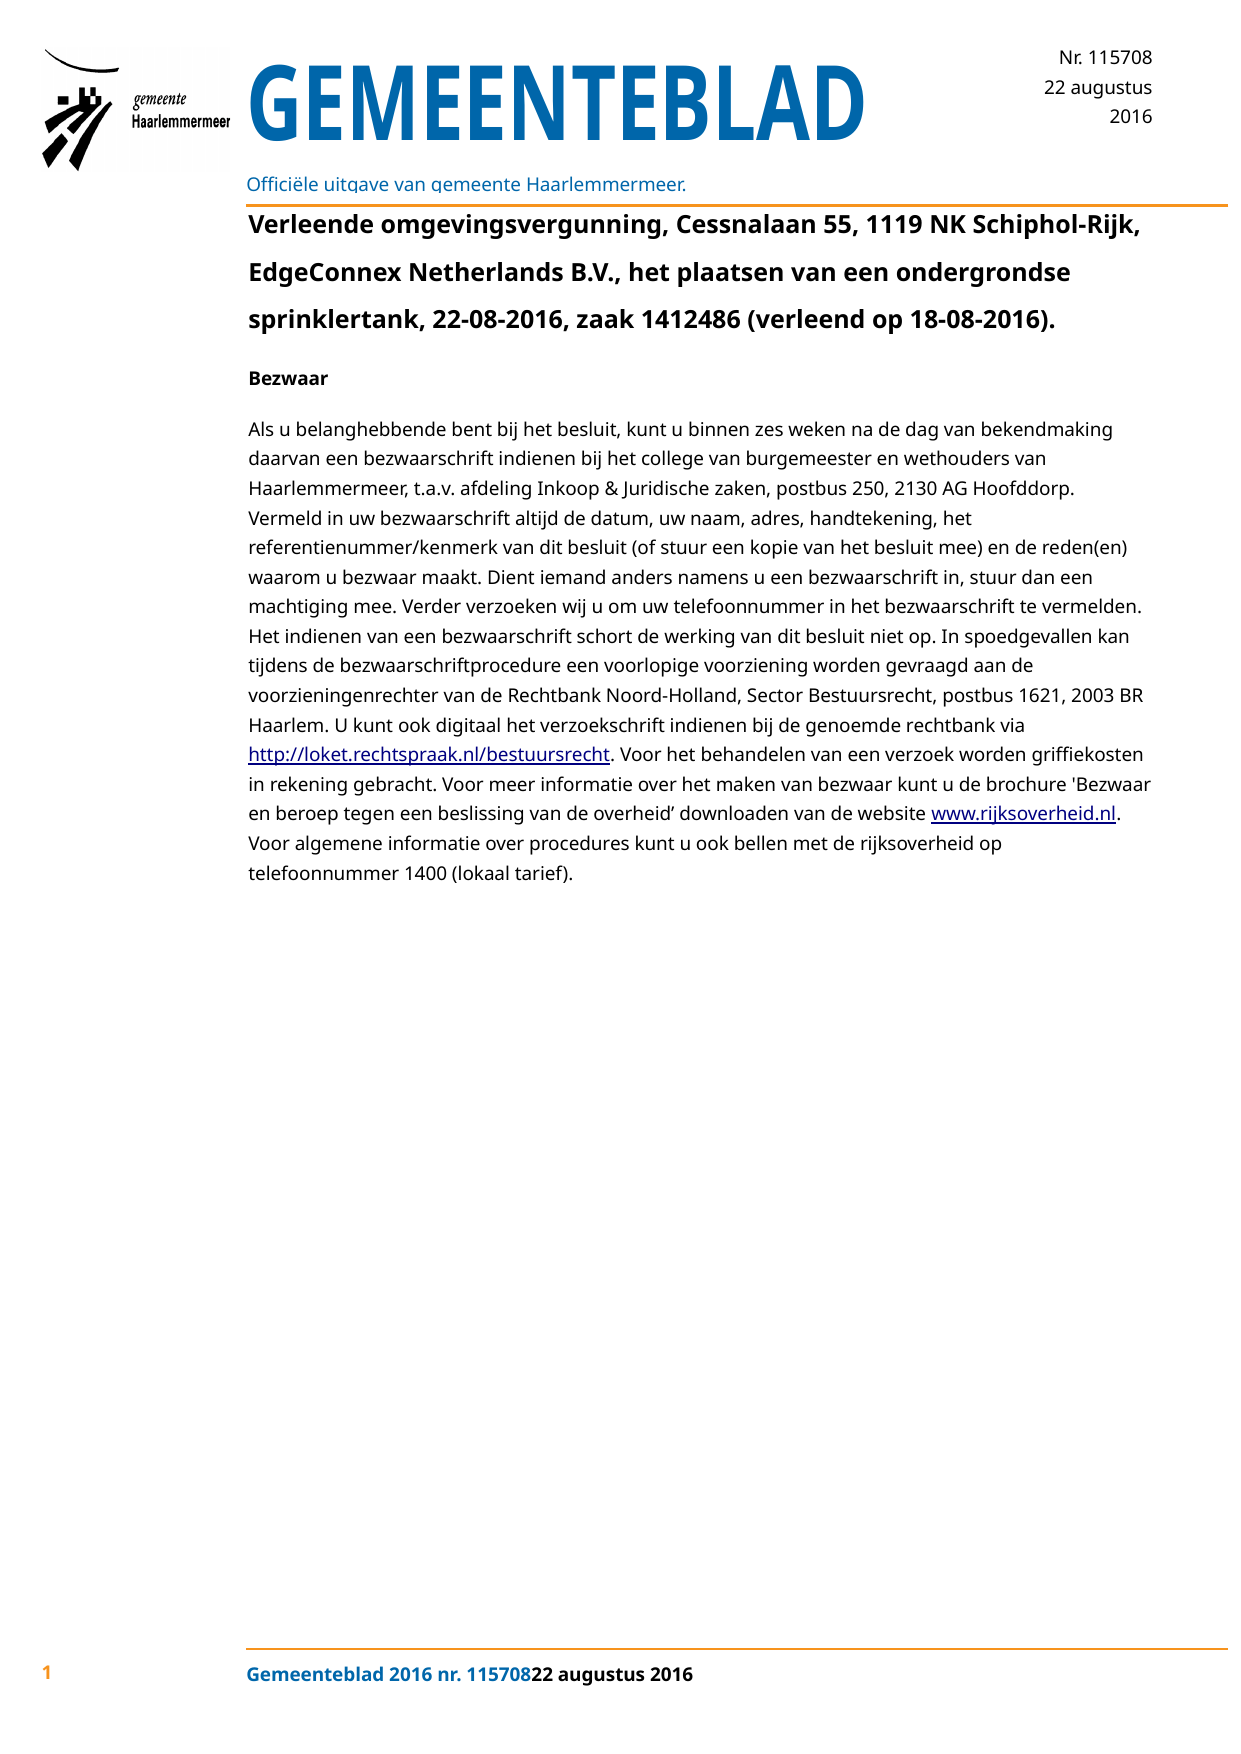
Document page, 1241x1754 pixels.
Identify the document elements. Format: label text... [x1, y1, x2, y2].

text Als u belanghebbende bent bij het besluit, kunt u binnen zes weken na de dag van bekendmaking daarvan een bezwaarschrift indienen bij het college van burgemeester en wethouders van Haarlemmermeer, t.a.v. afdeling Inkoop & Juridische zaken, postbus 250, 2130 AG Hoofddorp. Vermeld in uw bezwaarschrift altijd de datum, uw naam, adres, handtekening, het referentienummer/kenmerk van dit besluit (of stuur een kopie van het besluit mee) en de reden(en) waarom u bezwaar maakt. Dient iemand anders namens u een bezwaarschrift in, stuur dan een machtiging mee. Verder verzoeken wij u om uw telefoonnummer in het bezwaarschrift te vermelden. Het indienen van een bezwaarschrift schort de werking van dit besluit niet op. In spoedgevallen kan tijdens de bezwaarschriftprocedure een voorlopige voorziening worden gevraagd aan de voorzieningenrechter van de Rechtbank Noord-Holland, Sector Bestuursrecht, postbus 1621, 2003 BR Haarlem. U kunt ook digitaal het verzoekschrift indienen bij de genoemde rechtbank via http://loket.rechtspraak.nl/bestuursrecht. Voor het behandelen van een verzoek worden griffiekosten in rekening gebracht. Voor meer informatie over het maken van bezwaar kunt u de brochure 'Bezwaar en beroep tegen een beslissing van de overheid’ downloaden van de website www.rijksoverheid.nl. Voor algemene informatie over procedures kunt u ook bellen met de rijksoverheid op telefoonnummer 1400 (lokaal tarief). [248, 416, 1152, 885]
picture [41, 47, 231, 172]
text Bezwaar [248, 366, 1152, 391]
text Verleende omgevingsvergunning, Cessnalaan 55, 1119 NK Schiphol-Rijk, EdgeConnex Netherlands B.V., het plaatsen van een ondergrondse sprinklertank, 22-08-2016, zaak 1412486 (verleend op 18-08-2016). [248, 207, 1152, 336]
